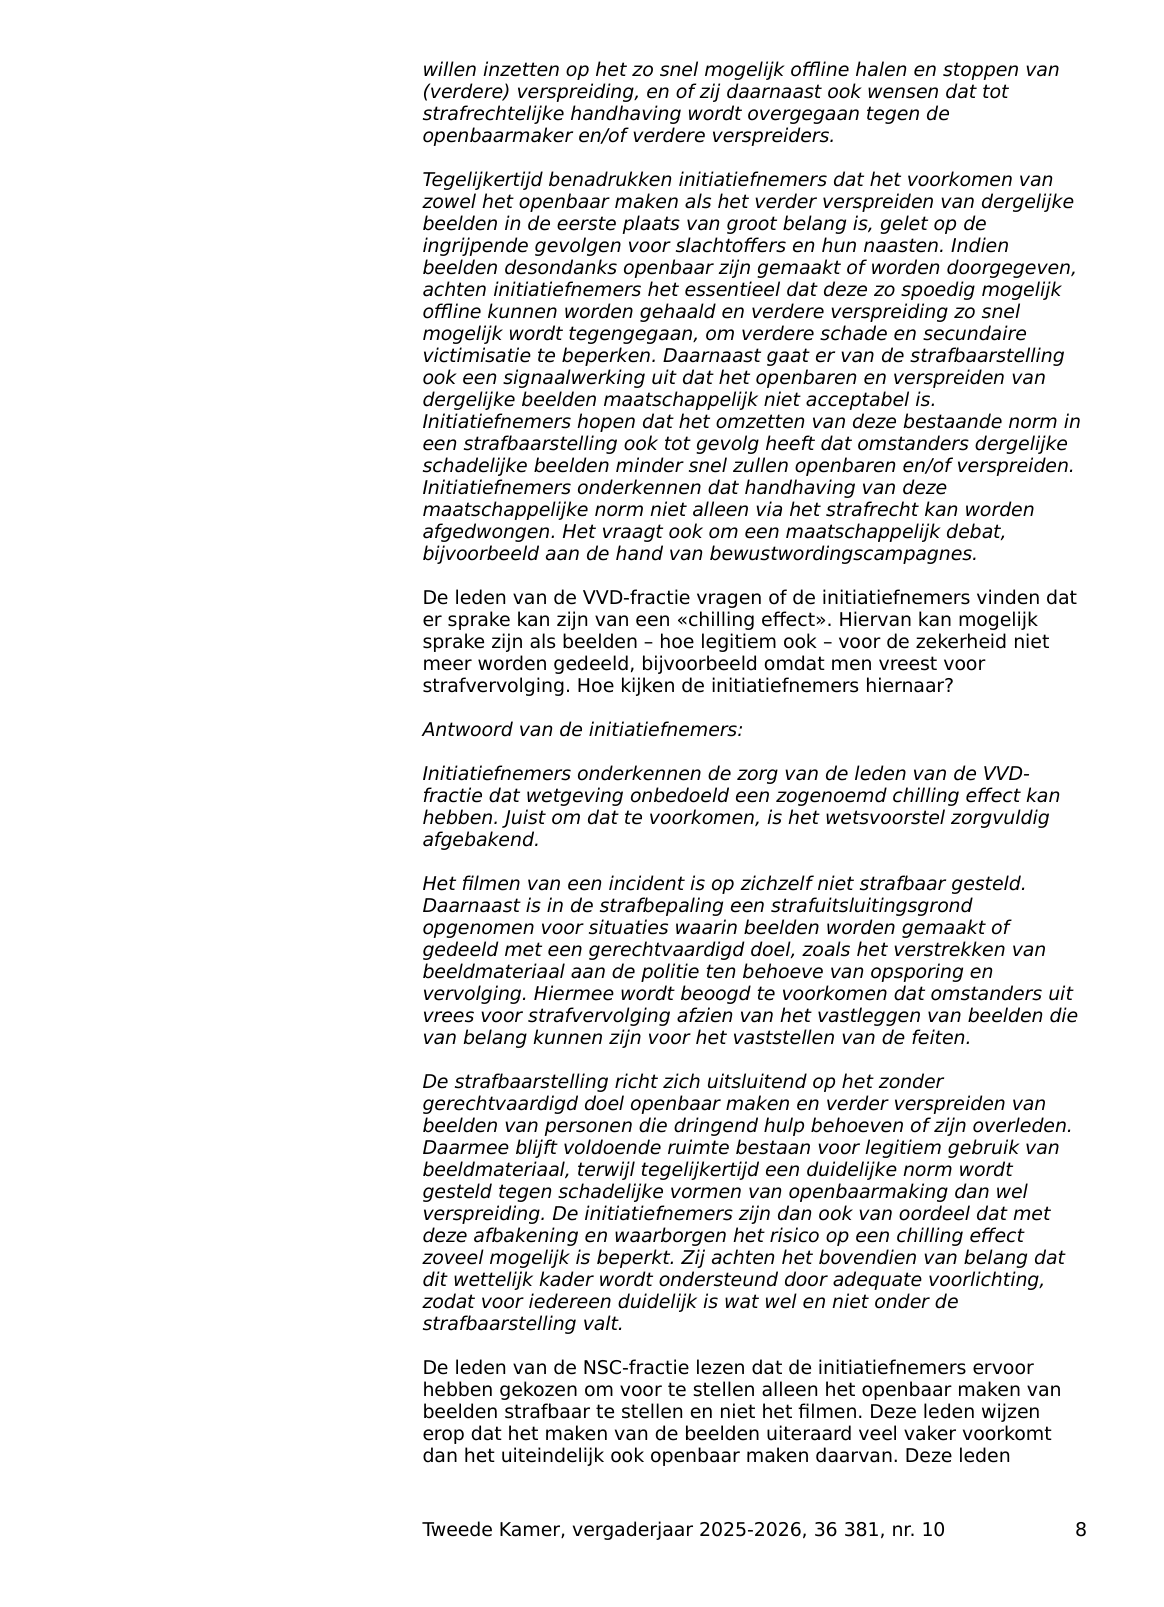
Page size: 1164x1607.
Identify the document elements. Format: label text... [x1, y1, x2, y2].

text De strafbaarstelling richt zich uitsluitend op het zonder gerechtvaardigd doel openbaar maken en verder verspreiden van beelden van personen die dringend hulp behoeven of zijn overleden. Daarmee blijft voldoende ruimte bestaan voor legitiem gebruik van beeldmateriaal, terwijl tegelijkertijd een duidelijke norm wordt gesteld tegen schadelijke vormen van openbaarmaking dan wel verspreiding. De initiatiefnemers zijn dan ook van oordeel dat met deze afbakening en waarborgen het risico op een chilling effect zoveel mogelijk is beperkt. Zij achten het bovendien van belang dat dit wettelijk kader wordt ondersteund door adequate voorlichting, zodat voor iedereen duidelijk is wat wel en niet onder de strafbaarstelling valt. [422, 1071, 1087, 1335]
text Tegelijkertijd benadrukken initiatiefnemers dat het voorkomen van zowel het openbaar maken als het verder verspreiden van dergelijke beelden in de eerste plaats van groot belang is, gelet op de ingrijpende gevolgen voor slachtoffers en hun naasten. Indien beelden desondanks openbaar zijn gemaakt of worden doorgegeven, achten initiatiefnemers het essentieel dat deze zo spoedig mogelijk offline kunnen worden gehaald en verdere verspreiding zo snel mogelijk wordt tegengegaan, om verdere schade en secundaire victimisatie te beperken. Daarnaast gaat er van de strafbaarstelling ook een signaalwerking uit dat het openbaren en verspreiden van dergelijke beelden maatschappelijk niet acceptabel is. Initiatiefnemers hopen dat het omzetten van deze bestaande norm in een strafbaarstelling ook tot gevolg heeft dat omstanders dergelijke schadelijke beelden minder snel zullen openbaren en/of verspreiden. Initiatiefnemers onderkennen dat handhaving van deze maatschappelijke norm niet alleen via het strafrecht kan worden afgedwongen. Het vraagt ook om een maatschappelijk debat, bijvoorbeeld aan de hand van bewustwordingscampagnes. [422, 169, 1087, 565]
text De leden van de NSC-fractie lezen dat de initiatiefnemers ervoor hebben gekozen om voor te stellen alleen het openbaar maken van beelden strafbaar te stellen en niet het filmen. Deze leden wijzen erop dat het maken van de beelden uiteraard veel vaker voorkomt dan het uiteindelijk ook openbaar maken daarvan. Deze leden [422, 1357, 1087, 1467]
text Het filmen van een incident is op zichzelf niet strafbaar gesteld. Daarnaast is in de strafbepaling een strafuitsluitingsgrond opgenomen voor situaties waarin beelden worden gemaakt of gedeeld met een gerechtvaardigd doel, zoals het verstrekken van beeldmateriaal aan de politie ten behoeve van opsporing en vervolging. Hiermee wordt beoogd te voorkomen dat omstanders uit vrees voor strafvervolging afzien van het vastleggen van beelden die van belang kunnen zijn voor het vaststellen van de feiten. [422, 873, 1087, 1049]
text De leden van de VVD-fractie vragen of de initiatiefnemers vinden dat er sprake kan zijn van een «chilling effect». Hiervan kan mogelijk sprake zijn als beelden – hoe legitiem ook – voor de zekerheid niet meer worden gedeeld, bijvoorbeeld omdat men vreest voor strafvervolging. Hoe kijken de initiatiefnemers hiernaar? [422, 587, 1087, 697]
text Initiatiefnemers onderkennen de zorg van de leden van de VVD-fractie dat wetgeving onbedoeld een zogenoemd chilling effect kan hebben. Juist om dat te voorkomen, is het wetsvoorstel zorgvuldig afgebakend. [422, 763, 1087, 851]
text willen inzetten op het zo snel mogelijk offline halen en stoppen van (verdere) verspreiding, en of zij daarnaast ook wensen dat tot strafrechtelijke handhaving wordt overgegaan tegen de openbaarmaker en/of verdere verspreiders. [422, 59, 1087, 147]
subtitle Antwoord van de initiatiefnemers: [422, 719, 1087, 741]
